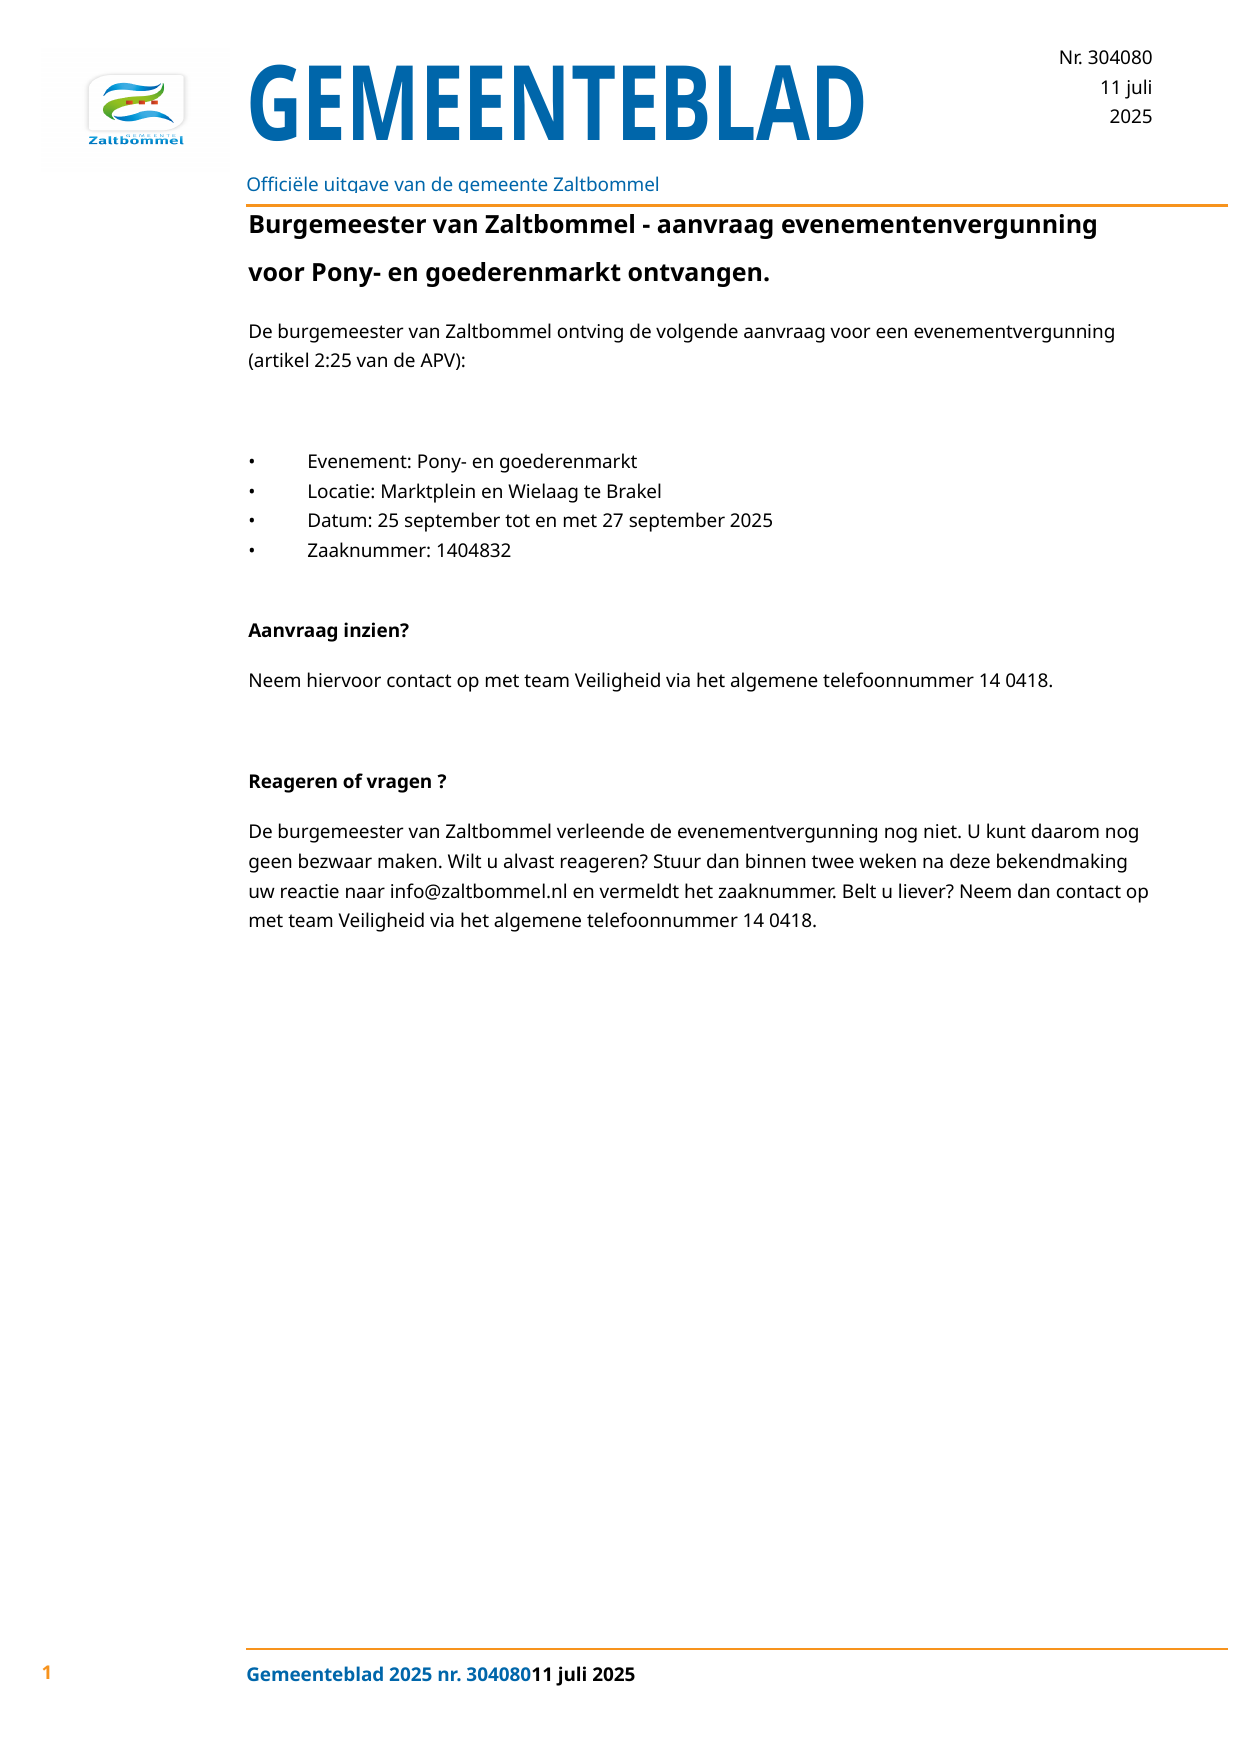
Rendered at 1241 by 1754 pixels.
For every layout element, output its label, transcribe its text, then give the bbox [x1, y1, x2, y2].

list Locatie: Marktplein en Wielaag te Brakel [248, 478, 1152, 504]
text Burgemeester van Zaltbommel - aanvraag evenementenvergunning voor Pony- en goederenmarkt ontvangen. [248, 207, 1152, 288]
text De burgemeester van Zaltbommel ontving de volgende aanvraag voor een evenementvergunning (artikel 2:25 van de APV): [248, 318, 1152, 373]
text Reageren of vragen ? [248, 768, 1152, 794]
text Neem hiervoor contact op met team Veiligheid via het algemene telefoonnummer 14 0418. [248, 667, 1152, 693]
text De burgemeester van Zaltbommel verleende de evenementvergunning nog niet. U kunt daarom nog geen bezwaar maken. Wilt u alvast reageren? Stuur dan binnen twee weken na deze bekendmaking uw reactie naar info@zaltbommel.nl en vermeldt het zaaknummer. Belt u liever? Neem dan contact op met team Veiligheid via het algemene telefoonnummer 14 0418. [248, 819, 1152, 933]
text Aanvraag inzien? [248, 617, 1152, 643]
list Datum: 25 september tot en met 27 september 2025 [248, 507, 1152, 533]
list Zaaknummer: 1404832 [248, 537, 1152, 563]
list Evenement: Pony- en goederenmarkt [248, 448, 1152, 474]
picture [41, 47, 231, 172]
